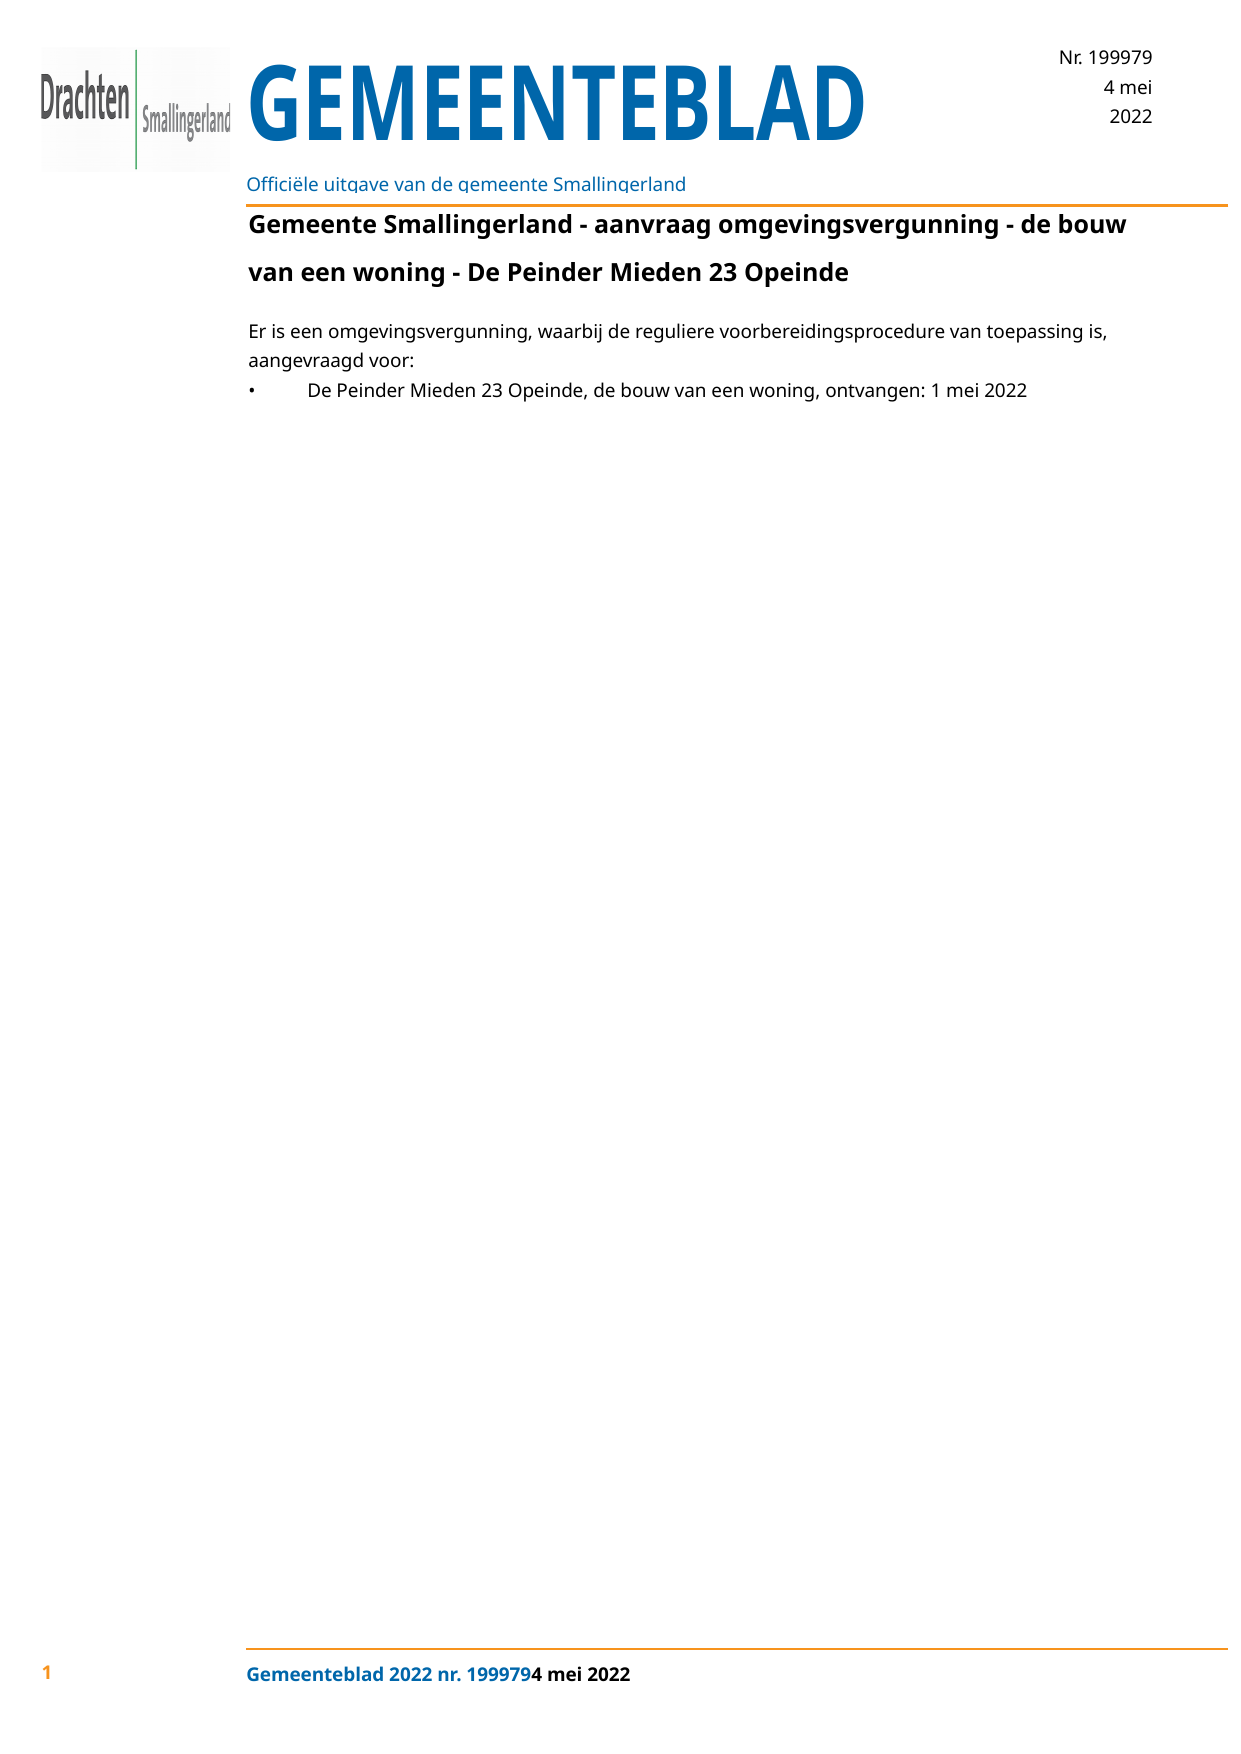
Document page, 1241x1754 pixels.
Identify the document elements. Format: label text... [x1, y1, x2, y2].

text Gemeente Smallingerland - aanvraag omgevingsvergunning - de bouw van een woning - De Peinder Mieden 23 Opeinde [248, 207, 1152, 288]
list De Peinder Mieden 23 Opeinde, de bouw van een woning, ontvangen: 1 mei 2022 [248, 377, 1152, 403]
picture [41, 47, 231, 172]
text Er is een omgevingsvergunning, waarbij de reguliere voorbereidingsprocedure van toepassing is, aangevraagd voor: [248, 318, 1152, 373]
